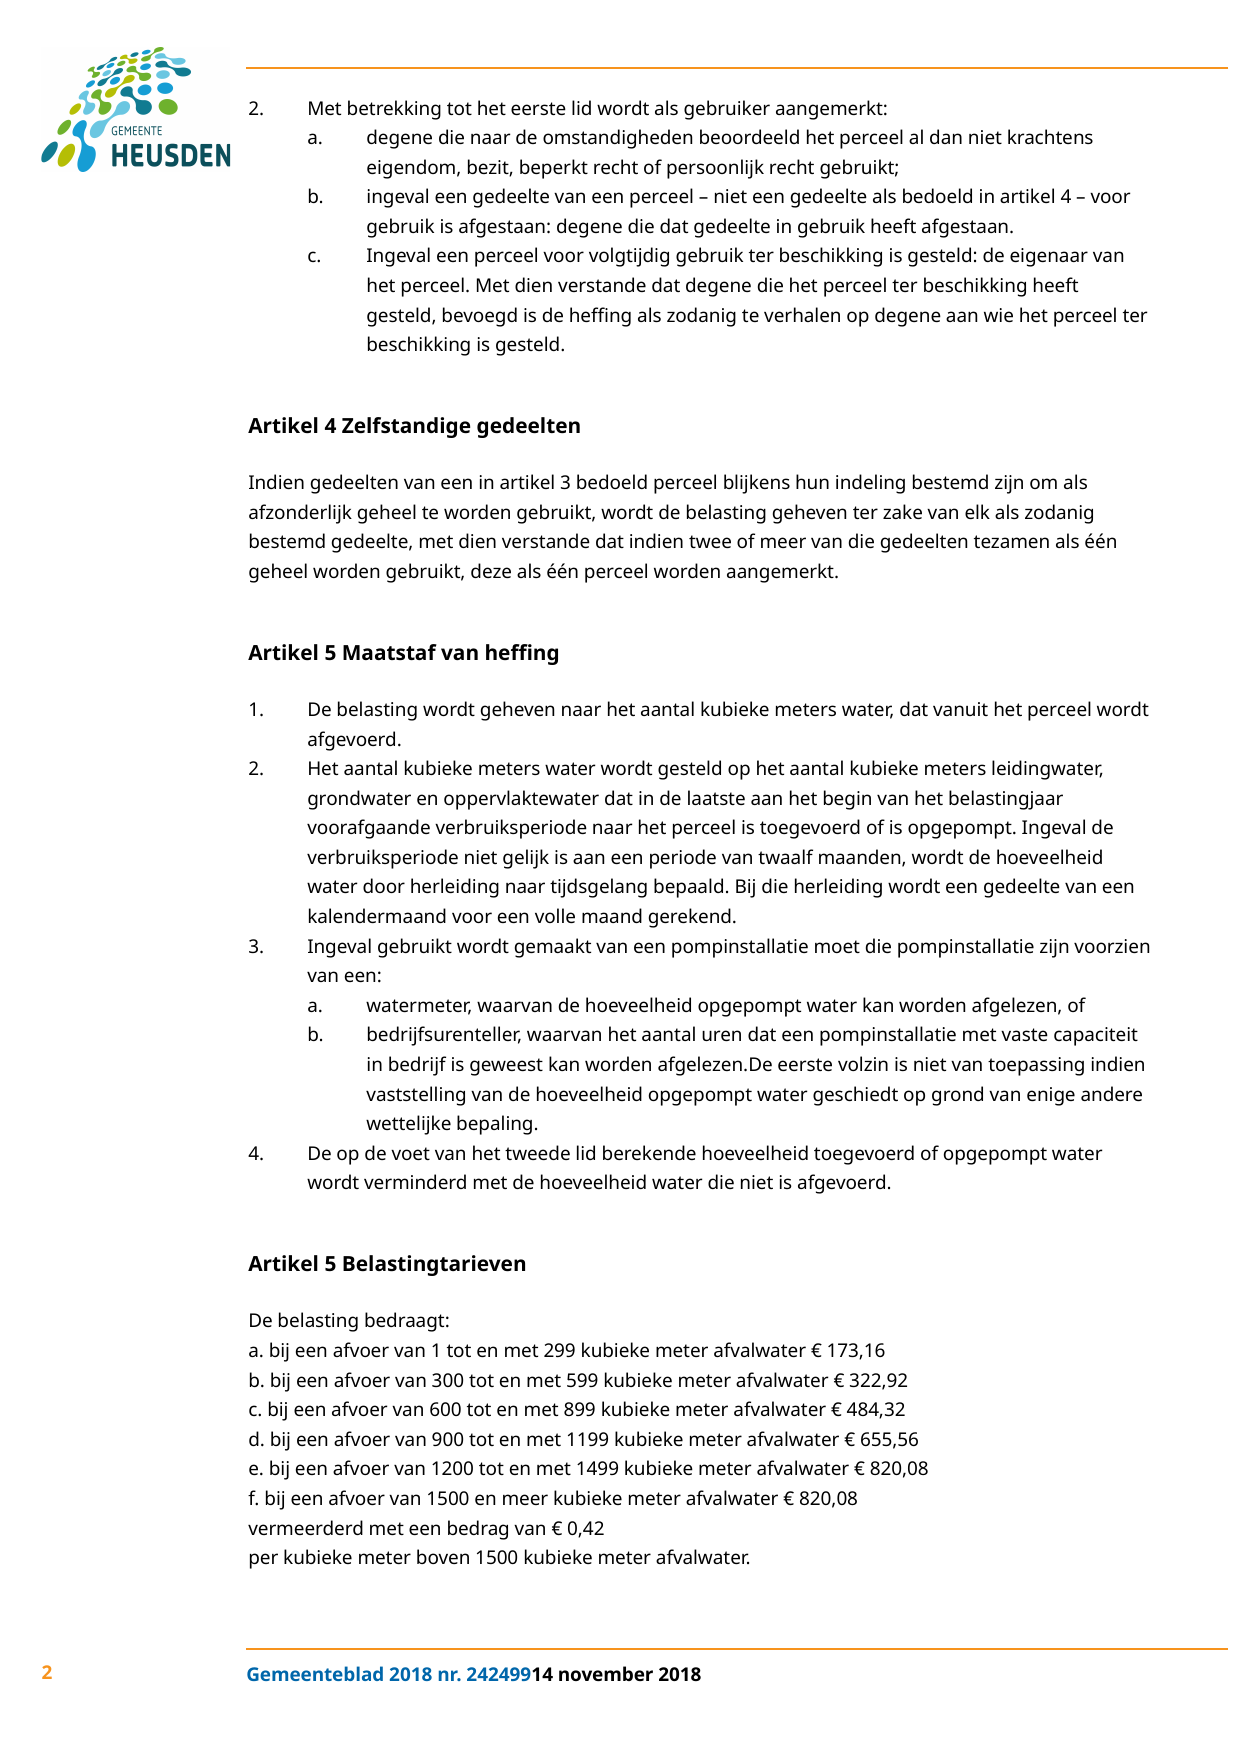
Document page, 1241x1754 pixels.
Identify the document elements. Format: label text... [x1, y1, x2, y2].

list Het aantal kubieke meters water wordt gesteld op het aantal kubieke meters leidingwater, grondwater en oppervlaktewater dat in de laatste aan het begin van het belastingjaar voorafgaande verbruiksperiode naar het perceel is toegevoerd of is opgepompt. Ingeval de verbruiksperiode niet gelijk is aan een periode van twaalf maanden, wordt de hoeveelheid water door herleiding naar tijdsgelang bepaald. Bij die herleiding wordt een gedeelte van een kalendermaand voor een volle maand gerekend. [248, 755, 1152, 929]
text e. bij een afvoer van 1200 tot en met 1499 kubieke meter afvalwater € 820,08 [248, 1456, 1152, 1481]
list bedrijfsurenteller, waarvan het aantal uren dat een pompinstallatie met vaste capaciteit in bedrijf is geweest kan worden afgelezen.De eerste volzin is niet van toepassing indien vaststelling van de hoeveelheid opgepompt water geschiedt op grond van enige andere wettelijke bepaling. [307, 1022, 1152, 1136]
list degene die naar de omstandigheden beoordeeld het perceel al dan niet krachtens eigendom, bezit, beperkt recht of persoonlijk recht gebruikt; [307, 124, 1152, 180]
text Artikel 5 Belastingtarieven [248, 1249, 1152, 1278]
text Artikel 4 Zelfstandige gedeelten [248, 411, 1152, 440]
text Artikel 5 Maatstaf van heffing [248, 638, 1152, 667]
text a. bij een afvoer van 1 tot en met 299 kubieke meter afvalwater € 173,16 [248, 1337, 1152, 1363]
text vermeerderd met een bedrag van € 0,42 [248, 1515, 1152, 1540]
picture [41, 47, 231, 172]
text De belasting bedraagt: [248, 1308, 1152, 1333]
list De belasting wordt geheven naar het aantal kubieke meters water, dat vanuit het perceel wordt afgevoerd. [248, 696, 1152, 752]
text f. bij een afvoer van 1500 en meer kubieke meter afvalwater € 820,08 [248, 1485, 1152, 1511]
text d. bij een afvoer van 900 tot en met 1199 kubieke meter afvalwater € 655,56 [248, 1426, 1152, 1452]
list Ingeval gebruikt wordt gemaakt van een pompinstallatie moet die pompinstallatie zijn voorzien van een: [248, 933, 1152, 988]
list Ingeval een perceel voor volgtijdig gebruik ter beschikking is gesteld: de eigenaar van het perceel. Met dien verstande dat degene die het perceel ter beschikking heeft gesteld, bevoegd is de heffing als zodanig te verhalen op degene aan wie het perceel ter beschikking is gesteld. [307, 243, 1152, 357]
text b. bij een afvoer van 300 tot en met 599 kubieke meter afvalwater € 322,92 [248, 1367, 1152, 1392]
list ingeval een gedeelte van een perceel – niet een gedeelte als bedoeld in artikel 4 – voor gebruik is afgestaan: degene die dat gedeelte in gebruik heeft afgestaan. [307, 183, 1152, 239]
list De op de voet van het tweede lid berekende hoeveelheid toegevoerd of opgepompt water wordt verminderd met de hoeveelheid water die niet is afgevoerd. [248, 1140, 1152, 1195]
list watermeter, waarvan de hoeveelheid opgepompt water kan worden afgelezen, of [307, 992, 1152, 1018]
list Met betrekking tot het eerste lid wordt als gebruiker aangemerkt: [248, 95, 1152, 121]
text per kubieke meter boven 1500 kubieke meter afvalwater. [248, 1544, 1152, 1570]
text c. bij een afvoer van 600 tot en met 899 kubieke meter afvalwater € 484,32 [248, 1396, 1152, 1422]
text Indien gedeelten van een in artikel 3 bedoeld perceel blijkens hun indeling bestemd zijn om als afzonderlijk geheel te worden gebruikt, wordt de belasting geheven ter zake van elk als zodanig bestemd gedeelte, met dien verstande dat indien twee of meer van die gedeelten tezamen als één geheel worden gebruikt, deze als één perceel worden aangemerkt. [248, 469, 1152, 584]
